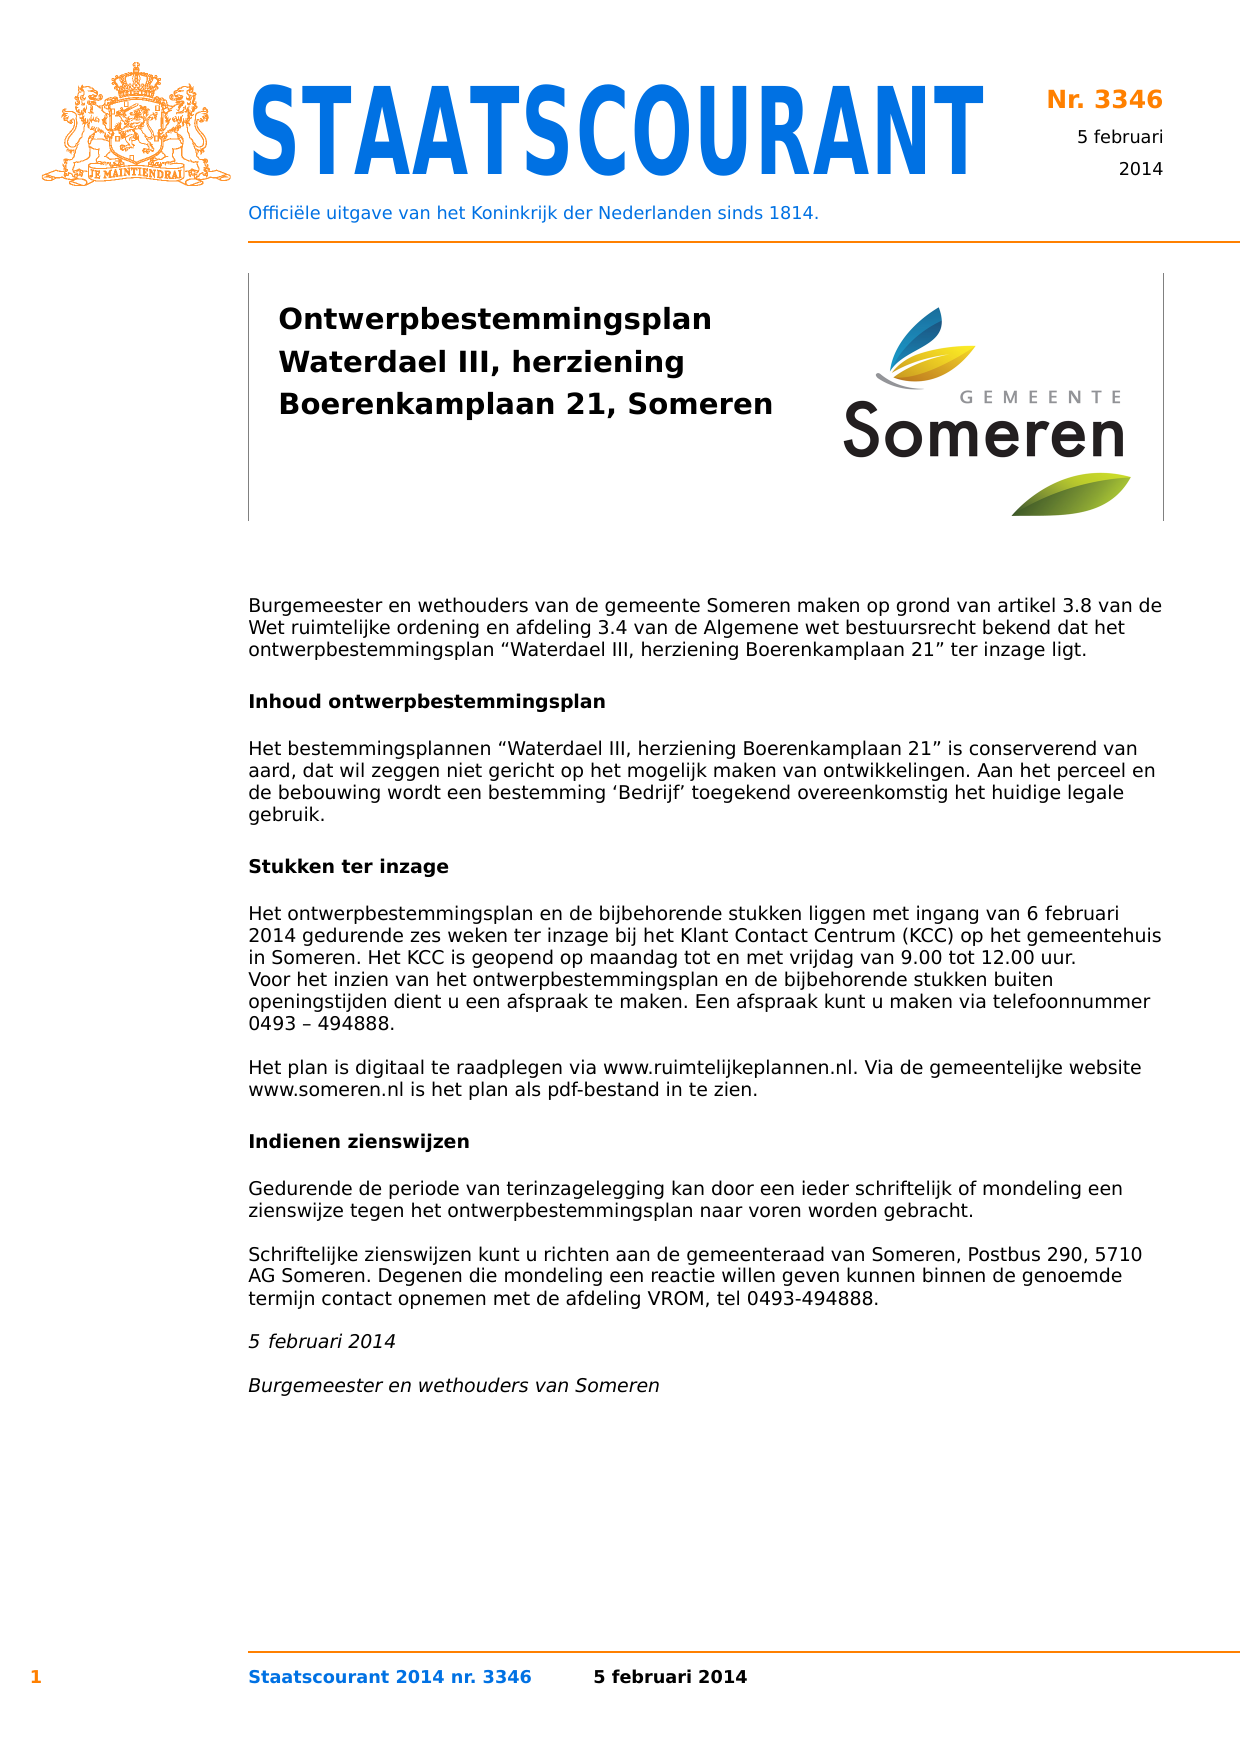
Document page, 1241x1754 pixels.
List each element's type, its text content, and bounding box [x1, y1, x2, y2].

table_header [25, 62, 248, 241]
text Schriftelijke zienswijzen kunt u richten aan de gemeenteraad van Someren, Postbus 290, 5710 AG Someren. Degenen die mondeling een reactie willen geven kunnen binnen de genoemde termijn contact opnemen met de afdeling VROM, tel 0493-494888. [248, 1243, 1163, 1309]
table_cell Officiële uitgave van het Koninkrijk der Nederlanden sinds 1814. [248, 203, 1240, 241]
subtitle Ontwerpbestemmingsplan Waterdael III, herziening Boerenkamplaan 21, Someren [249, 273, 1163, 521]
text Het plan is digitaal te raadplegen via www.ruimtelijkeplannen.nl. Via de gemeentelijke website www.someren.nl is het plan als pdf-bestand in te zien. [248, 1057, 1163, 1101]
table_header STAATSCOURANT [248, 62, 998, 203]
table_header Nr. 3346 [998, 62, 1240, 121]
text Burgemeester en wethouders van Someren [248, 1375, 1163, 1397]
picture [838, 302, 1134, 521]
text Gedurende de periode van terinzagelegging kan door een ieder schriftelijk of mondeling een zienswijze tegen het ontwerpbestemmingsplan naar voren worden gebracht. [248, 1178, 1163, 1222]
subtitle Indienen zienswijzen [248, 1131, 1163, 1153]
subtitle Stukken ter inzage [248, 856, 1163, 878]
table_cell 5 februari [998, 121, 1240, 153]
text 5 februari 2014 [248, 1331, 1163, 1353]
text Het bestemmingsplannen “Waterdael III, herziening Boerenkamplaan 21” is conserverend van aard, dat wil zeggen niet gericht op het mogelijk maken van ontwikkelingen. Aan het perceel en de bebouwing wordt een bestemming ‘Bedrijf’ toegekend overeenkomstig het huidige legale gebruik. [248, 738, 1163, 826]
text Het ontwerpbestemmingsplan en de bijbehorende stukken liggen met ingang van 6 februari 2014 gedurende zes weken ter inzage bij het Klant Contact Centrum (KCC) op het gemeentehuis in Someren. Het KCC is geopend op maandag tot en met vrijdag van 9.00 tot 12.00 uur. [248, 903, 1163, 969]
text Burgemeester en wethouders van de gemeente Someren maken op grond van artikel 3.8 van de Wet ruimtelijke ordening en afdeling 3.4 van de Algemene wet bestuursrecht bekend dat het ontwerpbestemmingsplan “Waterdael III, herziening Boerenkamplaan 21” ter inzage ligt. [248, 595, 1163, 661]
picture [41, 62, 231, 186]
table_cell 2014 [998, 153, 1240, 203]
text Voor het inzien van het ontwerpbestemmingsplan en de bijbehorende stukken buiten openingstijden dient u een afspraak te maken. Een afspraak kunt u maken via telefoonnummer 0493 – 494888. [248, 969, 1163, 1035]
subtitle Inhoud ontwerpbestemmingsplan [248, 691, 1163, 713]
